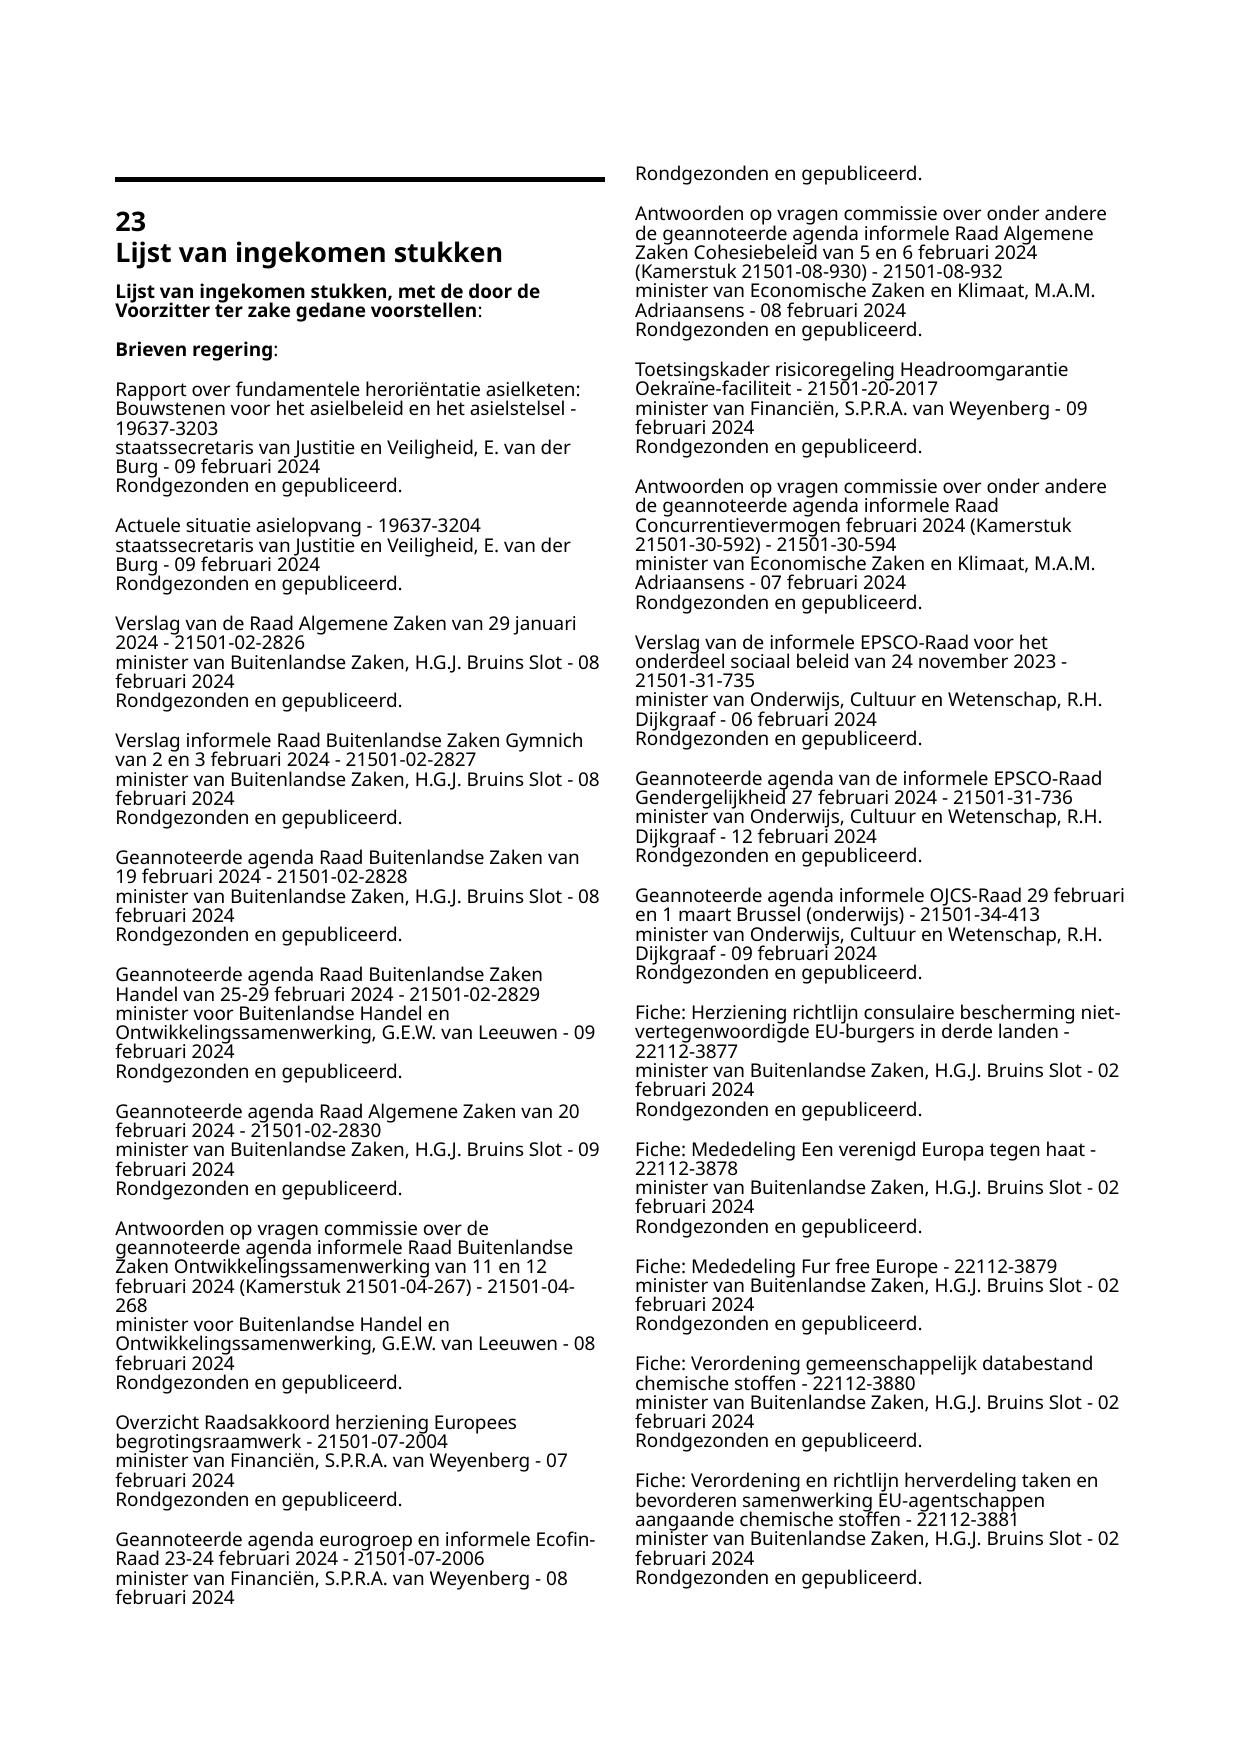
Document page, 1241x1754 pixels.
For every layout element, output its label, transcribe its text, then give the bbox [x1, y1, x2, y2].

text minister van Financiën, S.P.R.A. van Weyenberg - 08 februari 2024 [115, 1569, 605, 1608]
text Brieven regering: [115, 341, 605, 360]
text Toetsingskader risicoregeling Headroomgarantie Oekraïne-faciliteit - 21501-20-2017 [635, 361, 1125, 399]
text 23 [115, 203, 605, 239]
text Rondgezonden en gepubliceerd. [115, 575, 605, 594]
text Geannoteerde agenda eurogroep en informele Ecofin-Raad 23-24 februari 2024 - 21501-07-2006 [115, 1531, 605, 1569]
text Antwoorden op vragen commissie over de geannoteerde agenda informele Raad Buitenlandse Zaken Ontwikkelingssamenwerking van 11 en 12 februari 2024 (Kamerstuk 21501-04-267) - 21501-04-268 [115, 1220, 605, 1316]
text Fiche: Mededeling Fur free Europe - 22112-3879 [635, 1258, 1125, 1277]
text minister van Buitenlandse Zaken, H.G.J. Bruins Slot - 09 februari 2024 [115, 1141, 605, 1180]
text Rondgezonden en gepubliceerd. [635, 1218, 1125, 1237]
text Rondgezonden en gepubliceerd. [115, 477, 605, 497]
text minister van Buitenlandse Zaken, H.G.J. Bruins Slot - 02 februari 2024 [635, 1394, 1125, 1432]
text Rondgezonden en gepubliceerd. [635, 847, 1125, 866]
text Geannoteerde agenda van de informele EPSCO-Raad Gendergelijkheid 27 februari 2024 - 21501-31-736 [635, 770, 1125, 808]
text Actuele situatie asielopvang - 19637-3204 [115, 517, 605, 537]
text Rondgezonden en gepubliceerd. [115, 1180, 605, 1199]
text minister van Buitenlandse Zaken, H.G.J. Bruins Slot - 08 februari 2024 [115, 888, 605, 926]
text Fiche: Herziening richtlijn consulaire bescherming niet-vertegenwoordigde EU-burgers in derde landen - 22112-3877 [635, 1004, 1125, 1062]
text minister van Buitenlandse Zaken, H.G.J. Bruins Slot - 02 februari 2024 [635, 1530, 1125, 1569]
text Rondgezonden en gepubliceerd. [115, 1374, 605, 1393]
text Rondgezonden en gepubliceerd. [115, 1491, 605, 1510]
text Geannoteerde agenda Raad Buitenlandse Zaken van 19 februari 2024 - 21501-02-2828 [115, 849, 605, 888]
text Antwoorden op vragen commissie over onder andere de geannoteerde agenda informele Raad Concurrentievermogen februari 2024 (Kamerstuk 21501-30-592) - 21501-30-594 [635, 478, 1125, 555]
text Geannoteerde agenda Raad Buitenlandse Zaken Handel van 25-29 februari 2024 - 21501-02-2829 [115, 966, 605, 1005]
text minister van Buitenlandse Zaken, H.G.J. Bruins Slot - 02 februari 2024 [635, 1062, 1125, 1101]
text Geannoteerde agenda Raad Algemene Zaken van 20 februari 2024 - 21501-02-2830 [115, 1103, 605, 1141]
text staatssecretaris van Justitie en Veiligheid, E. van der Burg - 09 februari 2024 [115, 439, 605, 477]
text Rondgezonden en gepubliceerd. [115, 692, 605, 711]
text Rondgezonden en gepubliceerd. [635, 1432, 1125, 1452]
text Lijst van ingekomen stukken [115, 239, 605, 283]
text Verslag van de Raad Algemene Zaken van 29 januari 2024 - 21501-02-2826 [115, 615, 605, 654]
text Rondgezonden en gepubliceerd. [635, 730, 1125, 749]
text Rapport over fundamentele heroriëntatie asielketen: Bouwstenen voor het asielbeleid en het asielstelsel - 19637-3203 [115, 381, 605, 439]
text minister voor Buitenlandse Handel en Ontwikkelingssamenwerking, G.E.W. van Leeuwen - 08 februari 2024 [115, 1316, 605, 1374]
text Rondgezonden en gepubliceerd. [635, 1101, 1125, 1120]
text Rondgezonden en gepubliceerd. [635, 165, 1125, 184]
text Rondgezonden en gepubliceerd. [635, 321, 1125, 340]
text Fiche: Verordening gemeenschappelijk databestand chemische stoffen - 22112-3880 [635, 1355, 1125, 1394]
text minister van Buitenlandse Zaken, H.G.J. Bruins Slot - 02 februari 2024 [635, 1277, 1125, 1315]
text Rondgezonden en gepubliceerd. [635, 438, 1125, 457]
text Lijst van ingekomen stukken, met de door de Voorzitter ter zake gedane voorstellen: [115, 283, 605, 322]
text Verslag van de informele EPSCO-Raad voor het onderdeel sociaal beleid van 24 november 2023 - 21501-31-735 [635, 634, 1125, 691]
text staatssecretaris van Justitie en Veiligheid, E. van der Burg - 09 februari 2024 [115, 537, 605, 575]
text Fiche: Mededeling Een verenigd Europa tegen haat - 22112-3878 [635, 1141, 1125, 1179]
text Overzicht Raadsakkoord herziening Europees begrotingsraamwerk - 21501-07-2004 [115, 1414, 605, 1452]
text minister voor Buitenlandse Handel en Ontwikkelingssamenwerking, G.E.W. van Leeuwen - 09 februari 2024 [115, 1005, 605, 1063]
text Rondgezonden en gepubliceerd. [635, 594, 1125, 613]
text minister van Economische Zaken en Klimaat, M.A.M. Adriaansens - 08 februari 2024 [635, 282, 1125, 321]
text minister van Buitenlandse Zaken, H.G.J. Bruins Slot - 08 februari 2024 [115, 654, 605, 692]
text minister van Financiën, S.P.R.A. van Weyenberg - 09 februari 2024 [635, 399, 1125, 438]
text minister van Onderwijs, Cultuur en Wetenschap, R.H. Dijkgraaf - 09 februari 2024 [635, 926, 1125, 964]
text Rondgezonden en gepubliceerd. [115, 809, 605, 828]
text Rondgezonden en gepubliceerd. [635, 964, 1125, 983]
text minister van Onderwijs, Cultuur en Wetenschap, R.H. Dijkgraaf - 06 februari 2024 [635, 691, 1125, 730]
text Rondgezonden en gepubliceerd. [635, 1315, 1125, 1335]
text Rondgezonden en gepubliceerd. [115, 1063, 605, 1082]
text Verslag informele Raad Buitenlandse Zaken Gymnich van 2 en 3 februari 2024 - 21501-02-2827 [115, 732, 605, 771]
text Antwoorden op vragen commissie over onder andere de geannoteerde agenda informele Raad Algemene Zaken Cohesiebeleid van 5 en 6 februari 2024 (Kamerstuk 21501-08-930) - 21501-08-932 [635, 205, 1125, 282]
text minister van Buitenlandse Zaken, H.G.J. Bruins Slot - 02 februari 2024 [635, 1179, 1125, 1218]
text Geannoteerde agenda informele OJCS-Raad 29 februari en 1 maart Brussel (onderwijs) - 21501-34-413 [635, 887, 1125, 926]
text Rondgezonden en gepubliceerd. [635, 1569, 1125, 1588]
text minister van Economische Zaken en Klimaat, M.A.M. Adriaansens - 07 februari 2024 [635, 555, 1125, 594]
text minister van Buitenlandse Zaken, H.G.J. Bruins Slot - 08 februari 2024 [115, 771, 605, 809]
text minister van Financiën, S.P.R.A. van Weyenberg - 07 februari 2024 [115, 1452, 605, 1491]
text Rondgezonden en gepubliceerd. [115, 926, 605, 946]
text minister van Onderwijs, Cultuur en Wetenschap, R.H. Dijkgraaf - 12 februari 2024 [635, 808, 1125, 847]
text Fiche: Verordening en richtlijn herverdeling taken en bevorderen samenwerking EU-agentschappen aangaande chemische stoffen - 22112-3881 [635, 1472, 1125, 1530]
